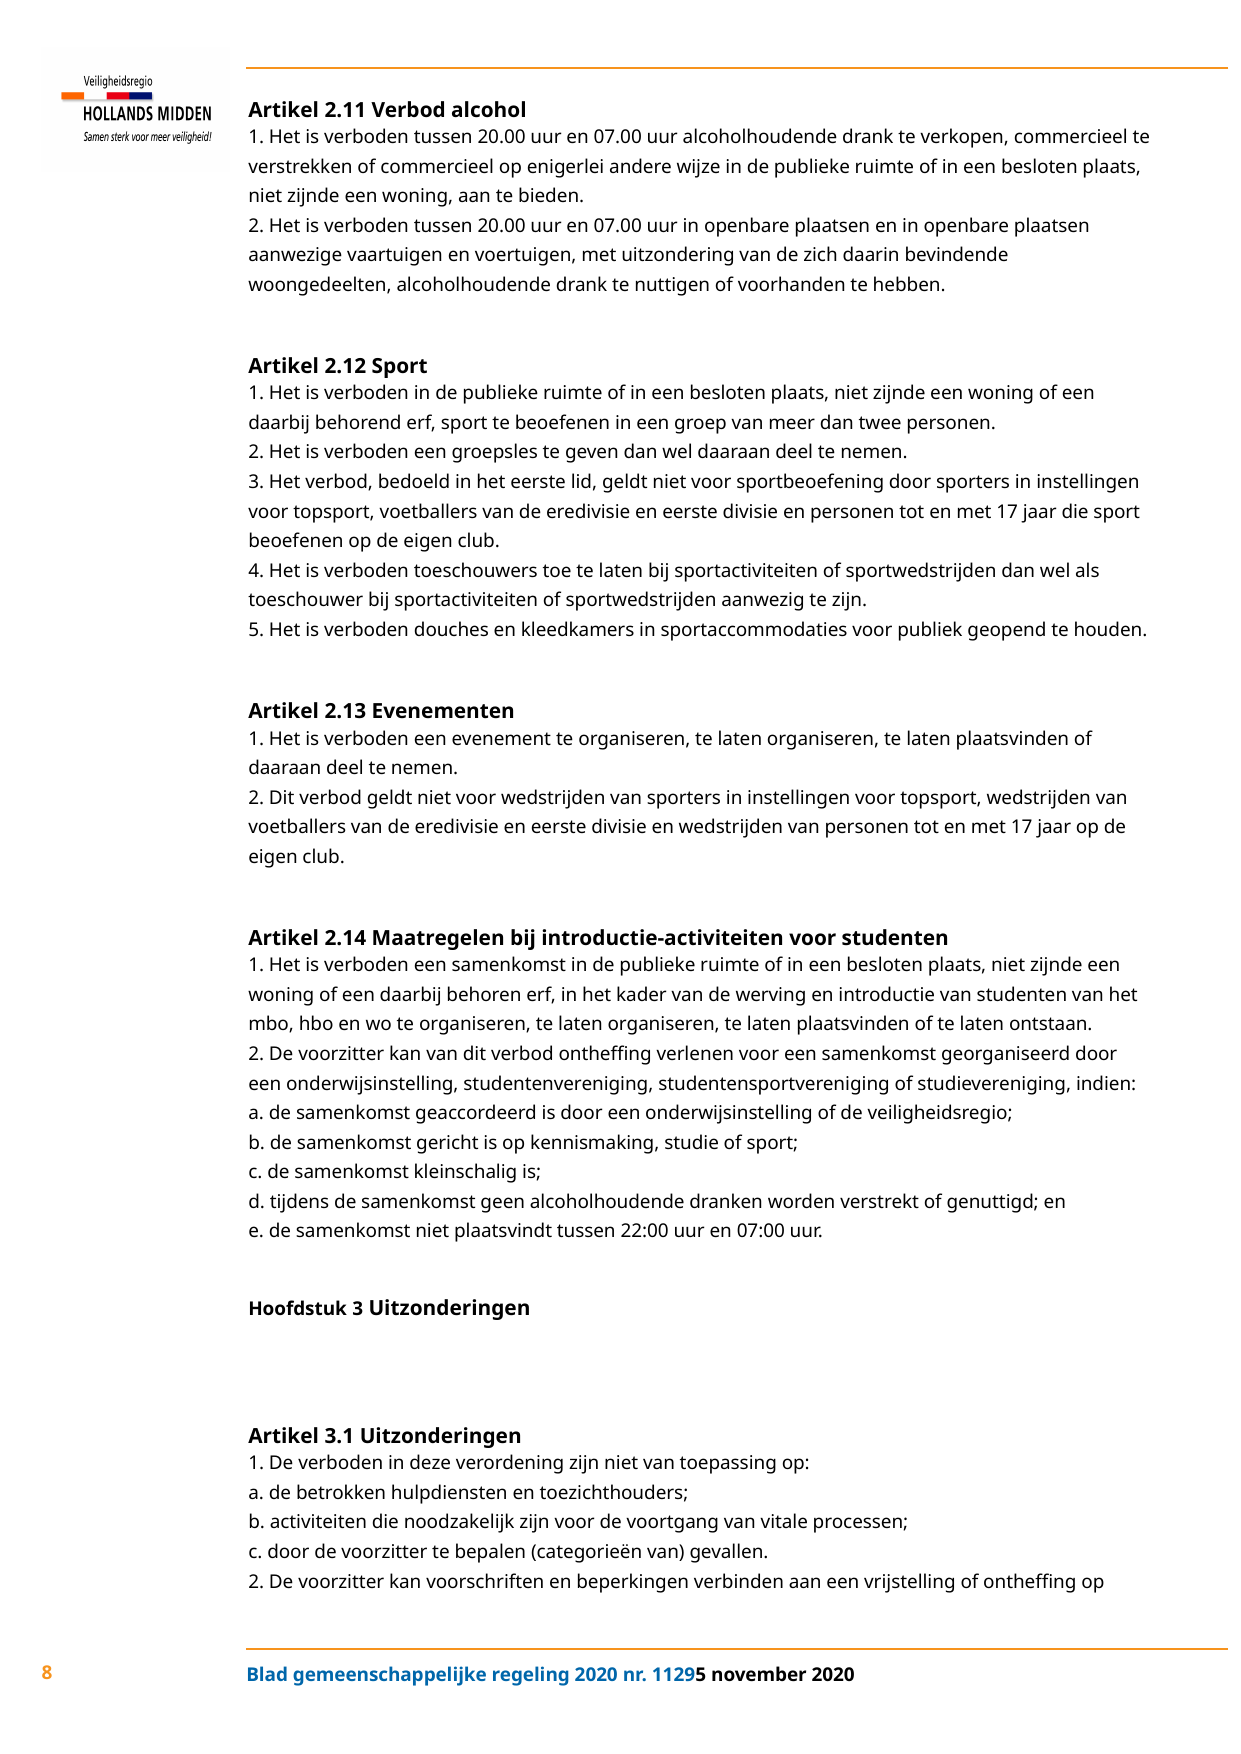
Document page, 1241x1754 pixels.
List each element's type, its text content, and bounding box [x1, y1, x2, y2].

text 1. Het is verboden tussen 20.00 uur en 07.00 uur alcoholhoudende drank te verkopen, commercieel te verstrekken of commercieel op enigerlei andere wijze in de publieke ruimte of in een besloten plaats, niet zijnde een woning, aan te bieden. [248, 123, 1152, 208]
text Artikel 3.1 Uitzonderingen [248, 1421, 1152, 1449]
text 2. Het is verboden een groepsles te geven dan wel daaraan deel te nemen. [248, 439, 1152, 464]
text 2. Dit verbod geldt niet voor wedstrijden van sporters in instellingen voor topsport, wedstrijden van voetballers van de eredivisie en eerste divisie en wedstrijden van personen tot en met 17 jaar op de eigen club. [248, 784, 1152, 869]
text Artikel 2.12 Sport [248, 351, 1152, 379]
text Artikel 2.14 Maatregelen bij introductie-activiteiten voor studenten [248, 923, 1152, 951]
text 1. Het is verboden in de publieke ruimte of in een besloten plaats, niet zijnde een woning of een daarbij behorend erf, sport te beoefenen in een groep van meer dan twee personen. [248, 379, 1152, 435]
text 1. Het is verboden een evenement te organiseren, te laten organiseren, te laten plaatsvinden of daaraan deel te nemen. [248, 725, 1152, 780]
picture [41, 47, 231, 172]
text 3. Het verbod, bedoeld in het eerste lid, geldt niet voor sportbeoefening door sporters in instellingen voor topsport, voetballers van de eredivisie en eerste divisie en personen tot en met 17 jaar die sport beoefenen op de eigen club. [248, 468, 1152, 553]
text e. de samenkomst niet plaatsvindt tussen 22:00 uur en 07:00 uur. [248, 1218, 1152, 1243]
text 4. Het is verboden toeschouwers toe te laten bij sportactiviteiten of sportwedstrijden dan wel als toeschouwer bij sportactiviteiten of sportwedstrijden aanwezig te zijn. [248, 557, 1152, 612]
text c. door de voorzitter te bepalen (categorieën van) gevallen. [248, 1538, 1152, 1564]
text 2. Het is verboden tussen 20.00 uur en 07.00 uur in openbare plaatsen en in openbare plaatsen aanwezige vaartuigen en voertuigen, met uitzondering van de zich daarin bevindende woongedeelten, alcoholhoudende drank te nuttigen of voorhanden te hebben. [248, 212, 1152, 297]
text 1. Het is verboden een samenkomst in de publieke ruimte of in een besloten plaats, niet zijnde een woning of een daarbij behoren erf, in het kader van de werving en introductie van studenten van het mbo, hbo en wo te organiseren, te laten organiseren, te laten plaatsvinden of te laten ontstaan. [248, 951, 1152, 1036]
text b. de samenkomst gericht is op kennismaking, studie of sport; [248, 1129, 1152, 1155]
text 5. Het is verboden douches en kleedkamers in sportaccommodaties voor publiek geopend te houden. [248, 616, 1152, 642]
text Hoofdstuk 3 Uitzonderingen [248, 1293, 1152, 1321]
text 1. De verboden in deze verordening zijn niet van toepassing op: [248, 1449, 1152, 1475]
text Artikel 2.13 Evenementen [248, 696, 1152, 725]
text 2. De voorzitter kan van dit verbod ontheffing verlenen voor een samenkomst georganiseerd door een onderwijsinstelling, studentenvereniging, studentensportvereniging of studievereniging, indien: [248, 1040, 1152, 1096]
text Artikel 2.11 Verbod alcohol [248, 95, 1152, 123]
text c. de samenkomst kleinschalig is; [248, 1158, 1152, 1184]
text 2. De voorzitter kan voorschriften en beperkingen verbinden aan een vrijstelling of ontheffing op [248, 1568, 1152, 1593]
text d. tijdens de samenkomst geen alcoholhoudende dranken worden verstrekt of genuttigd; en [248, 1188, 1152, 1214]
text b. activiteiten die noodzakelijk zijn voor de voortgang van vitale processen; [248, 1509, 1152, 1534]
text a. de betrokken hulpdiensten en toezichthouders; [248, 1479, 1152, 1505]
text a. de samenkomst geaccordeerd is door een onderwijsinstelling of de veiligheidsregio; [248, 1099, 1152, 1125]
